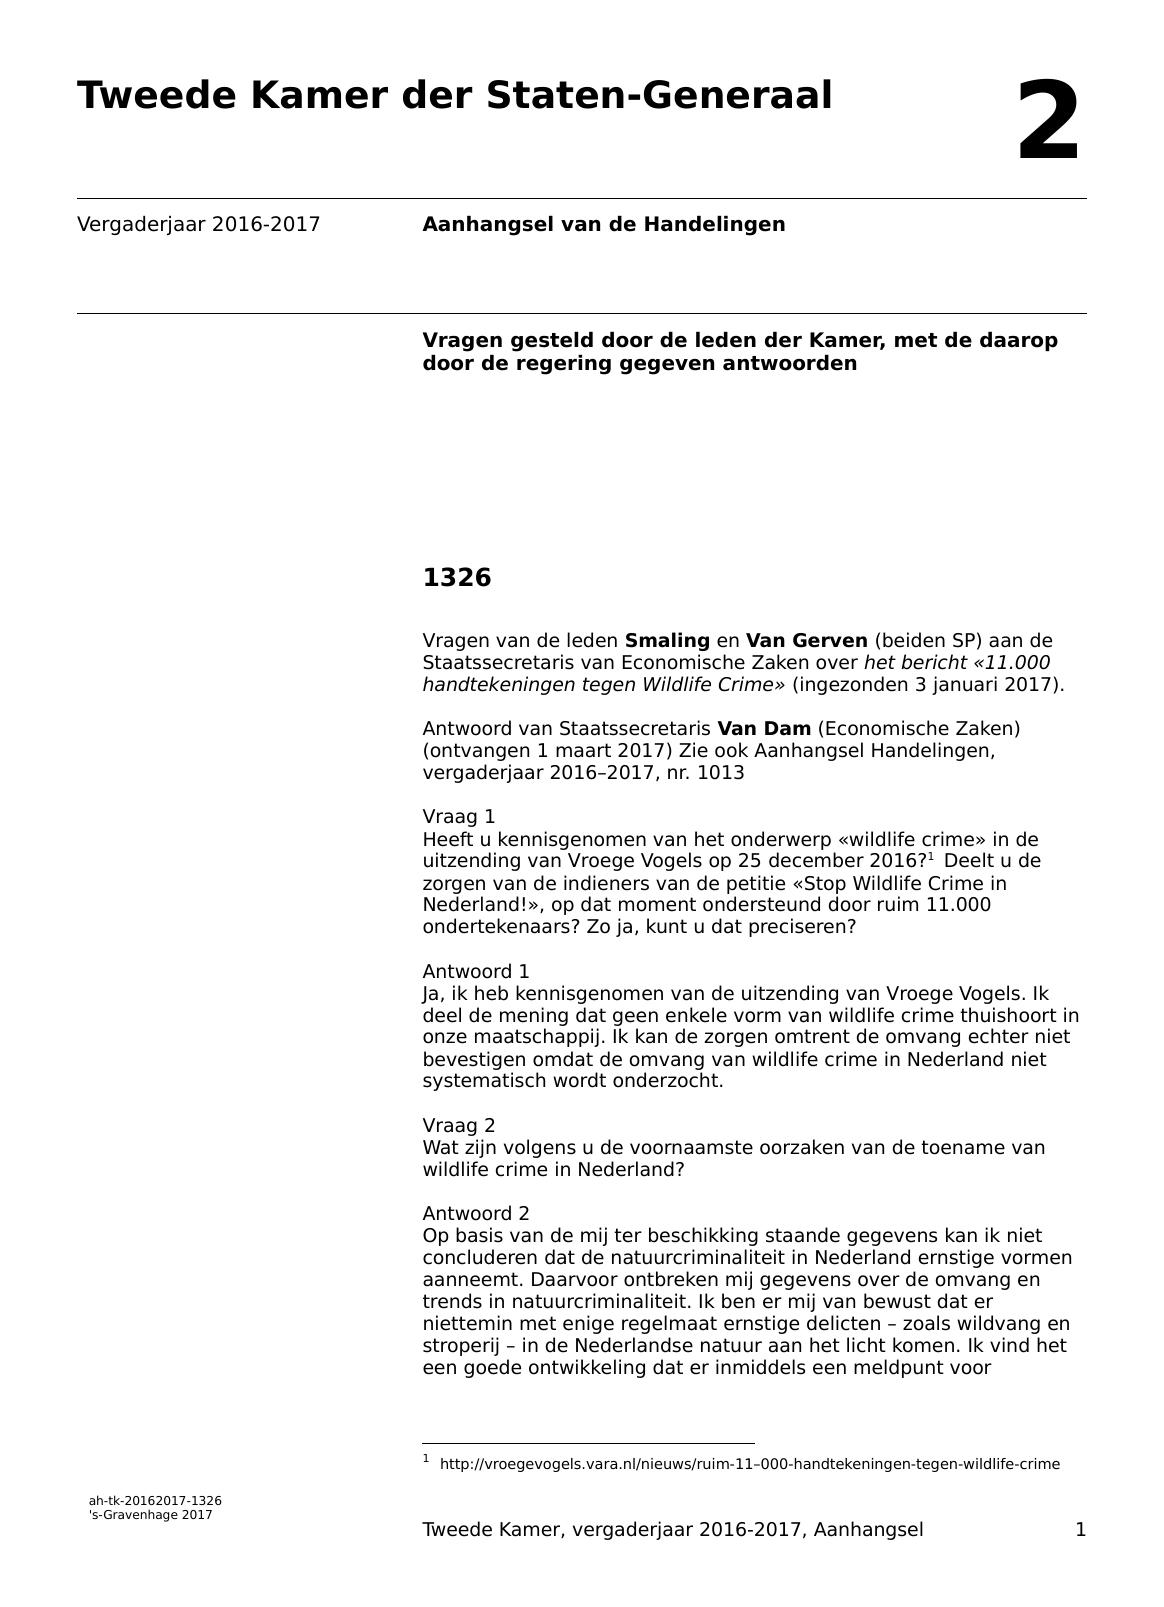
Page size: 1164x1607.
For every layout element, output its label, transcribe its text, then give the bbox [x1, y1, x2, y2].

table_cell Aanhangsel van de Handelingen [422, 199, 1087, 313]
text ah-tk-20162017-1326 [88, 1494, 323, 1508]
table_cell [77, 314, 422, 375]
text http://vroegevogels.vara.nl/nieuws/ruim-11–000-handtekeningen-tegen-wildlife-crime [422, 1452, 1087, 1474]
text Ja, ik heb kennisgenomen van de uitzending van Vroege Vogels. Ik deel de mening dat geen enkele vorm van wildlife crime thuishoort in onze maatschappij. Ik kan de zorgen omtrent de omvang echter niet bevestigen omdat de omvang van wildlife crime in Nederland niet systematisch wordt onderzocht. [422, 982, 1087, 1092]
text 1326 [422, 563, 1087, 592]
text 's-Gravenhage 2017 [88, 1508, 323, 1522]
text Wat zijn volgens u de voornaamste oorzaken van de toename van wildlife crime in Nederland? [422, 1137, 1087, 1181]
text Vraag 2 [422, 1114, 1087, 1137]
table_header 2 [886, 59, 1087, 198]
text Heeft u kennisgenomen van het onderwerp «wildlife crime» in de uitzending van Vroege Vogels op 25 december 2016? Deelt u de zorgen van de indieners van de petitie «Stop Wildlife Crime in Nederland!», op dat moment ondersteund door ruim 11.000 ondertekenaars? Zo ja, kunt u dat preciseren? [422, 828, 1087, 938]
text Antwoord 1 [422, 961, 1087, 982]
text Op basis van de mij ter beschikking staande gegevens kan ik niet concluderen dat de natuurcriminaliteit in Nederland ernstige vormen aanneemt. Daarvoor ontbreken mij gegevens over de omvang en trends in natuurcriminaliteit. Ik ben er mij van bewust dat er niettemin met enige regelmaat ernstige delicten – zoals wildvang en stroperij – in de Nederlandse natuur aan het licht komen. Ik vind het een goede ontwikkeling dat er inmiddels een meldpunt voor [422, 1225, 1087, 1378]
table_header Tweede Kamer der Staten-Generaal [77, 59, 886, 198]
table_cell Vergaderjaar 2016-2017 [77, 199, 422, 313]
text Antwoord 2 [422, 1203, 1087, 1225]
table_cell Vragen gesteld door de leden der Kamer, met de daarop door de regering gegeven antwoorden [422, 314, 1087, 375]
text Vraag 1 [422, 806, 1087, 828]
text Vragen van de leden Smaling en Van Gerven (beiden SP) aan de Staatssecretaris van Economische Zaken over het bericht «11.000 handtekeningen tegen Wildlife Crime» (ingezonden 3 januari 2017). [422, 630, 1087, 696]
text Antwoord van Staatssecretaris Van Dam (Economische Zaken) (ontvangen 1 maart 2017) Zie ook Aanhangsel Handelingen, vergaderjaar 2016–2017, nr. 1013 [422, 718, 1087, 784]
